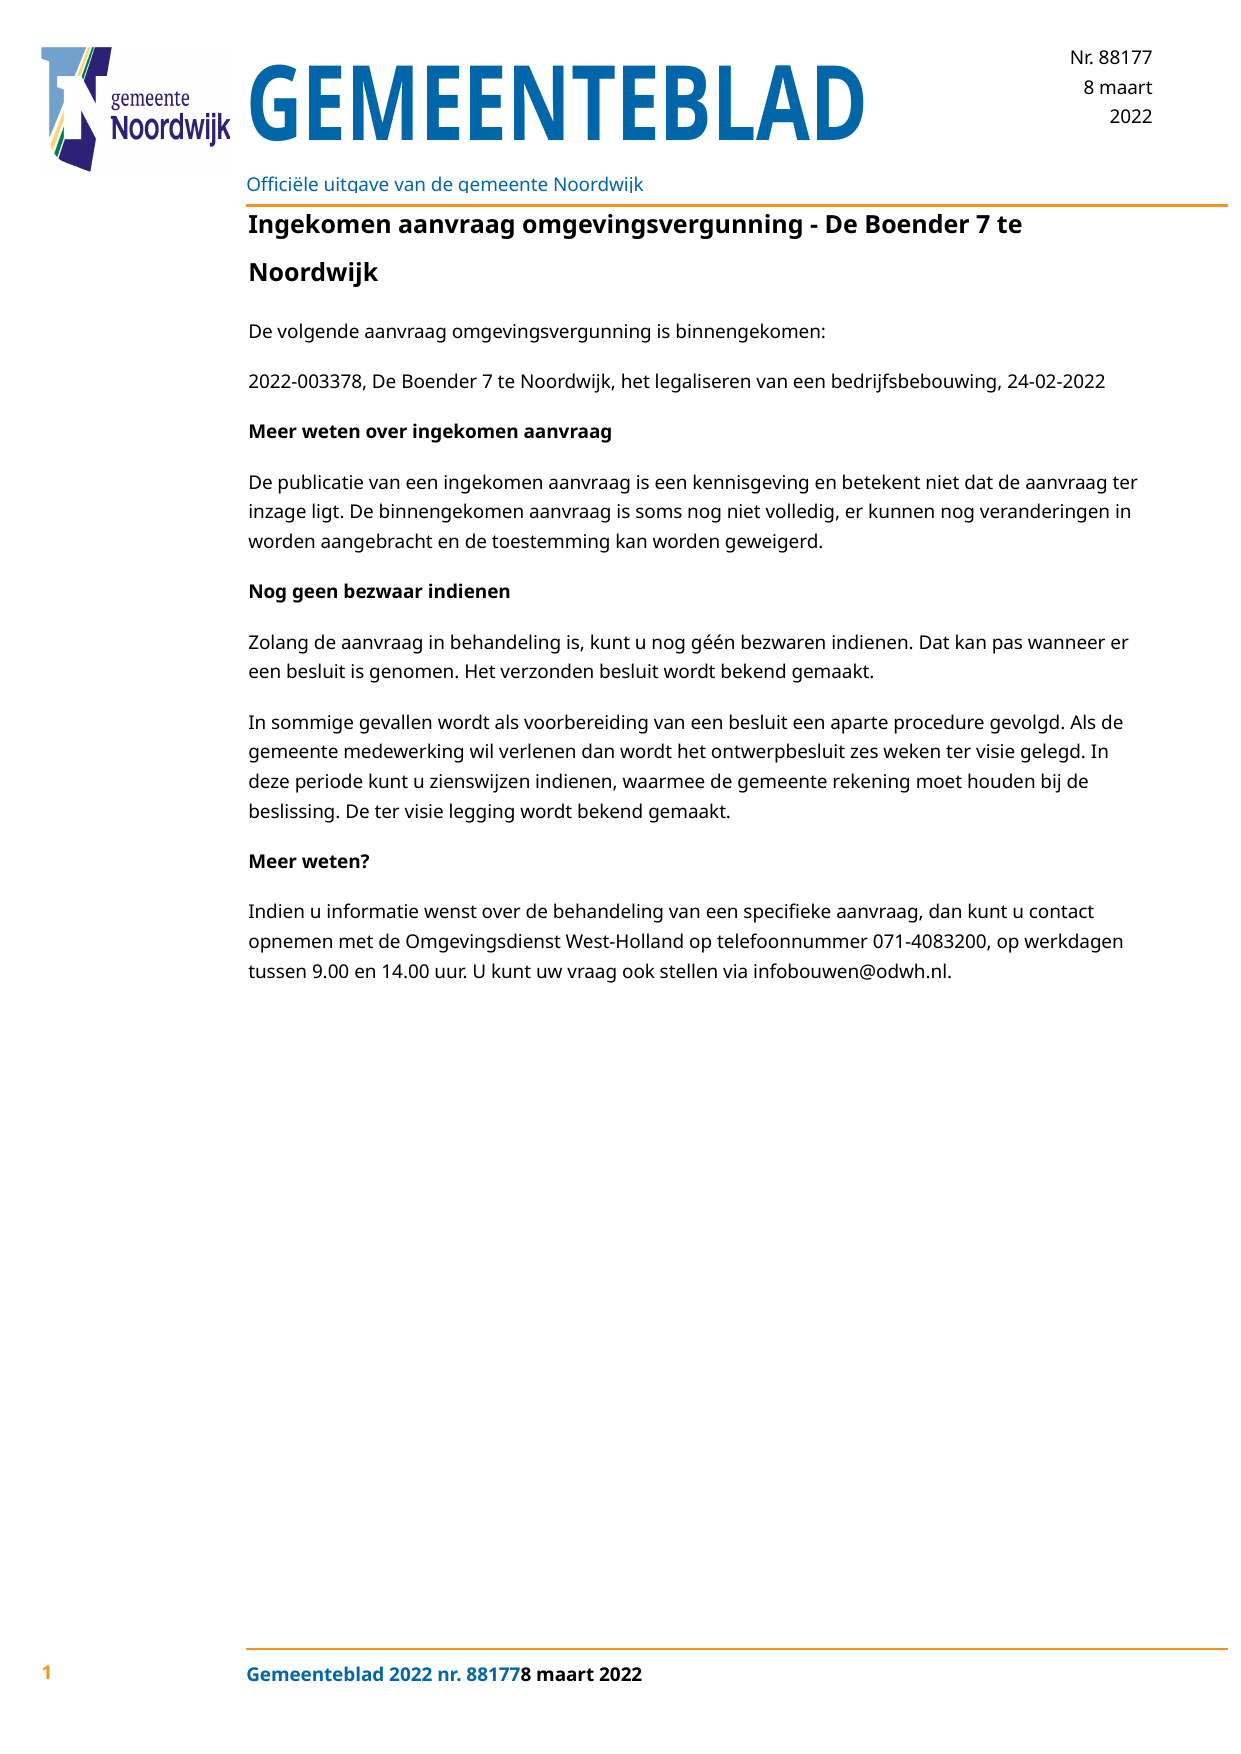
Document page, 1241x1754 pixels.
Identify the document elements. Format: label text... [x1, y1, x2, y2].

text Ingekomen aanvraag omgevingsvergunning - De Boender 7 te Noordwijk [248, 207, 1152, 288]
picture [41, 47, 231, 172]
text Indien u informatie wenst over de behandeling van een specifieke aanvraag, dan kunt u contact opnemen met de Omgevingsdienst West-Holland op telefoonnummer 071-4083200, op werkdagen tussen 9.00 en 14.00 uur. U kunt uw vraag ook stellen via infobouwen@odwh.nl. [248, 899, 1152, 984]
text Nog geen bezwaar indienen [248, 579, 1152, 604]
text Meer weten over ingekomen aanvraag [248, 419, 1152, 444]
text Zolang de aanvraag in behandeling is, kunt u nog géén bezwaren indienen. Dat kan pas wanneer er een besluit is genomen. Het verzonden besluit wordt bekend gemaakt. [248, 629, 1152, 684]
text De volgende aanvraag omgevingsvergunning is binnengekomen: [248, 318, 1152, 344]
text De publicatie van een ingekomen aanvraag is een kennisgeving en betekent niet dat de aanvraag ter inzage ligt. De binnengekomen aanvraag is soms nog niet volledig, er kunnen nog veranderingen in worden aangebracht en de toestemming kan worden geweigerd. [248, 469, 1152, 554]
text In sommige gevallen wordt als voorbereiding van een besluit een aparte procedure gevolgd. Als de gemeente medewerking wil verlenen dan wordt het ontwerpbesluit zes weken ter visie gelegd. In deze periode kunt u zienswijzen indienen, waarmee de gemeente rekening moet houden bij de beslissing. De ter visie legging wordt bekend gemaakt. [248, 709, 1152, 824]
text Meer weten? [248, 848, 1152, 874]
text 2022-003378, De Boender 7 te Noordwijk, het legaliseren van een bedrijfsbebouwing, 24-02-2022 [248, 368, 1152, 394]
